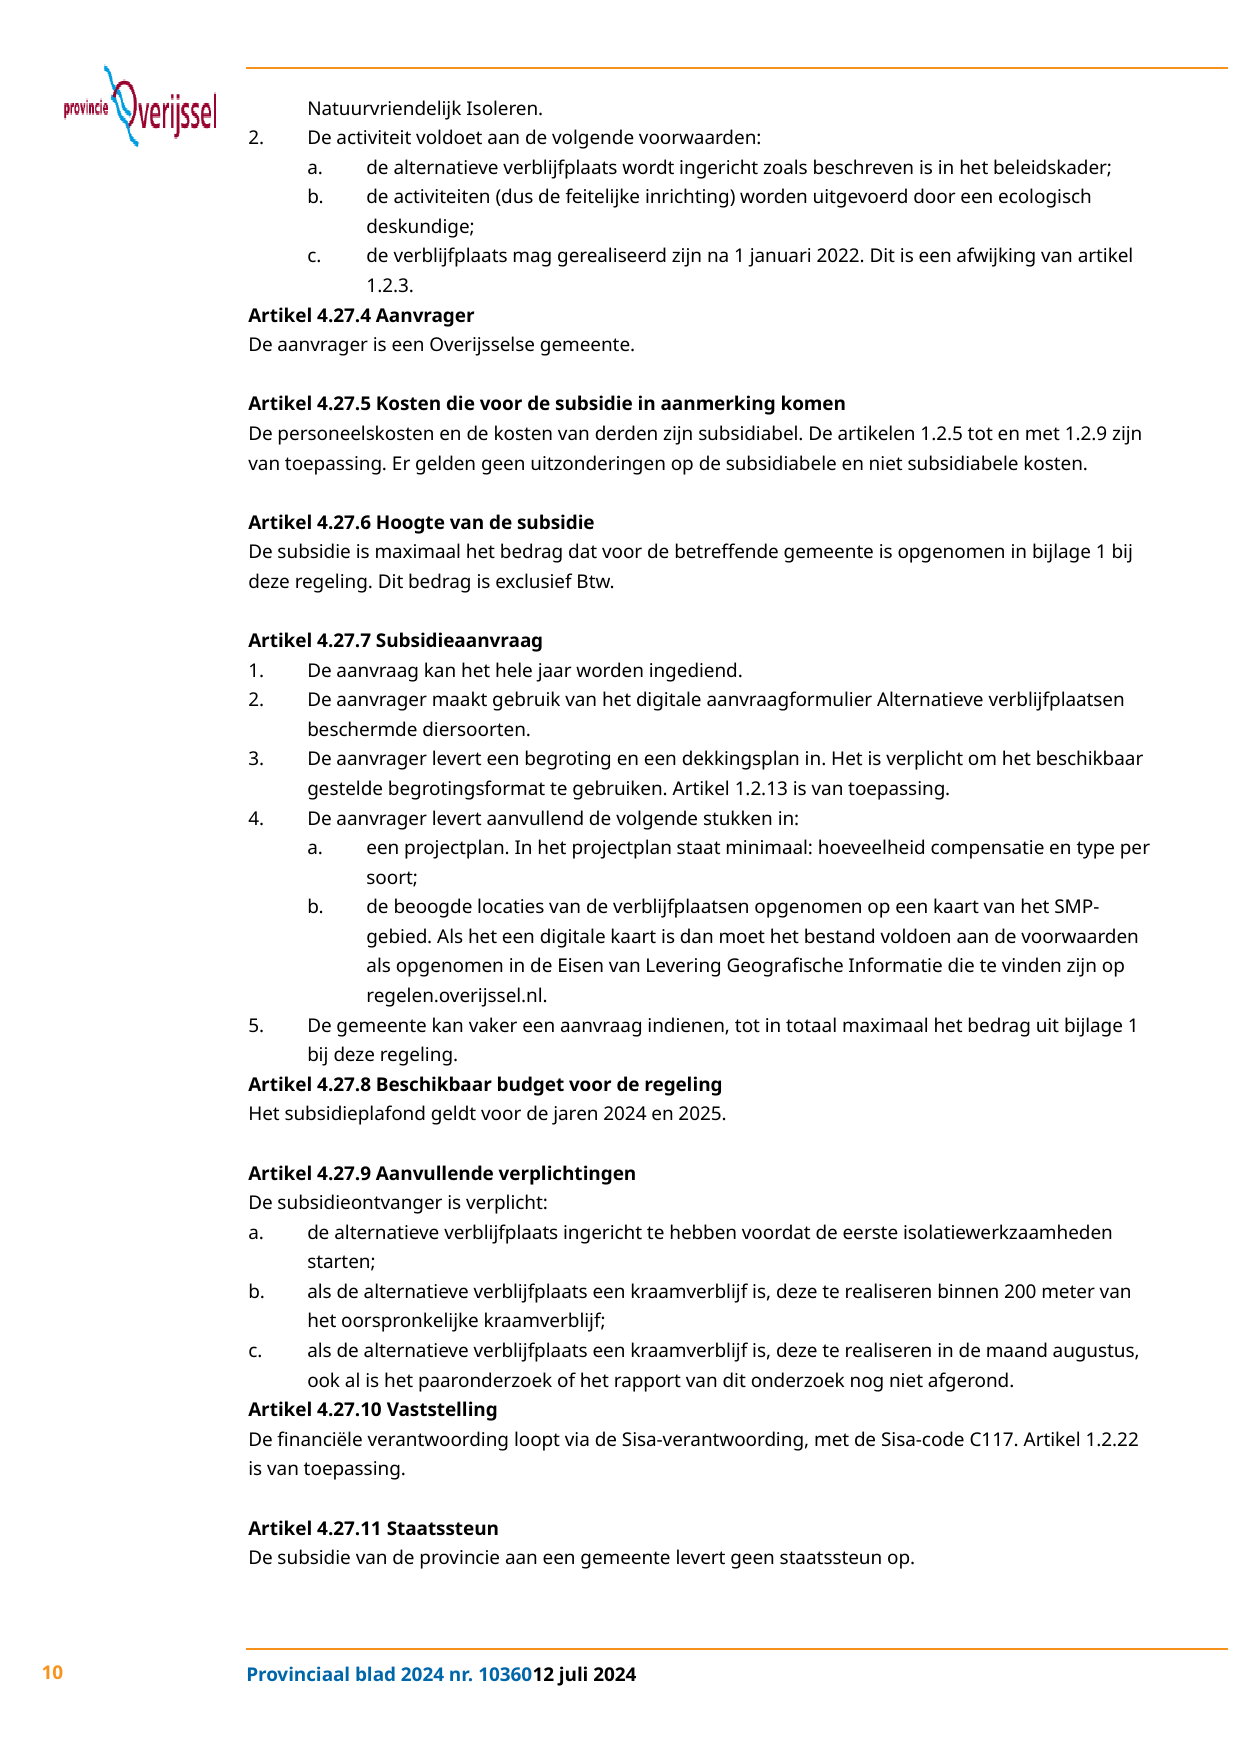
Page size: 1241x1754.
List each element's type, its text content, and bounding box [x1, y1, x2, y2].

text Het subsidieplafond geldt voor de jaren 2024 en 2025. [248, 1101, 1152, 1126]
list De aanvrager levert aanvullend de volgende stukken in: [248, 805, 1152, 831]
text Artikel 4.27.9 Aanvullende verplichtingen [248, 1160, 1152, 1186]
list de alternatieve verblijfplaats wordt ingericht zoals beschreven is in het beleidskader; [307, 154, 1152, 180]
text De aanvrager is een Overijsselse gemeente. [248, 331, 1152, 357]
text Artikel 4.27.7 Subsidieaanvraag [248, 627, 1152, 653]
text Artikel 4.27.5 Kosten die voor de subsidie in aanmerking komen [248, 391, 1152, 416]
text De financiële verantwoording loopt via de Sisa-verantwoording, met de Sisa-code C117. Artikel 1.2.22 is van toepassing. [248, 1426, 1152, 1481]
list Natuurvriendelijk Isoleren. [248, 95, 1152, 121]
list De aanvrager levert een begroting en een dekkingsplan in. Het is verplicht om het beschikbaar gestelde begrotingsformat te gebruiken. Artikel 1.2.13 is van toepassing. [248, 746, 1152, 801]
text De subsidieontvanger is verplicht: [248, 1189, 1152, 1215]
list De gemeente kan vaker een aanvraag indienen, tot in totaal maximaal het bedrag uit bijlage 1 bij deze regeling. [248, 1012, 1152, 1067]
list De aanvraag kan het hele jaar worden ingediend. [248, 657, 1152, 683]
picture [41, 47, 231, 172]
text Artikel 4.27.11 Staatssteun [248, 1515, 1152, 1541]
text De subsidie van de provincie aan een gemeente levert geen staatssteun op. [248, 1544, 1152, 1570]
text De subsidie is maximaal het bedrag dat voor de betreffende gemeente is opgenomen in bijlage 1 bij deze regeling. Dit bedrag is exclusief Btw. [248, 538, 1152, 594]
list de activiteiten (dus de feitelijke inrichting) worden uitgevoerd door een ecologisch deskundige; [307, 183, 1152, 239]
text Artikel 4.27.6 Hoogte van de subsidie [248, 509, 1152, 535]
list de verblijfplaats mag gerealiseerd zijn na 1 januari 2022. Dit is een afwijking van artikel 1.2.3. [307, 243, 1152, 298]
list als de alternatieve verblijfplaats een kraamverblijf is, deze te realiseren binnen 200 meter van het oorspronkelijke kraamverblijf; [248, 1278, 1152, 1333]
text Artikel 4.27.4 Aanvrager [248, 302, 1152, 328]
list De aanvrager maakt gebruik van het digitale aanvraagformulier Alternatieve verblijfplaatsen beschermde diersoorten. [248, 686, 1152, 742]
list de beoogde locaties van de verblijfplaatsen opgenomen op een kaart van het SMP-gebied. Als het een digitale kaart is dan moet het bestand voldoen aan de voorwaarden als opgenomen in de Eisen van Levering Geografische Informatie die te vinden zijn op regelen.overijssel.nl. [307, 893, 1152, 1008]
list als de alternatieve verblijfplaats een kraamverblijf is, deze te realiseren in de maand augustus, ook al is het paaronderzoek of het rapport van dit onderzoek nog niet afgerond. [248, 1337, 1152, 1393]
text Artikel 4.27.8 Beschikbaar budget voor de regeling [248, 1071, 1152, 1097]
list de alternatieve verblijfplaats ingericht te hebben voordat de eerste isolatiewerkzaamheden starten; [248, 1219, 1152, 1274]
list De activiteit voldoet aan de volgende voorwaarden: [248, 124, 1152, 150]
text De personeelskosten en de kosten van derden zijn subsidiabel. De artikelen 1.2.5 tot en met 1.2.9 zijn van toepassing. Er gelden geen uitzonderingen op de subsidiabele en niet subsidiabele kosten. [248, 420, 1152, 476]
text Artikel 4.27.10 Vaststelling [248, 1396, 1152, 1422]
list een projectplan. In het projectplan staat minimaal: hoeveelheid compensatie en type per soort; [307, 834, 1152, 890]
